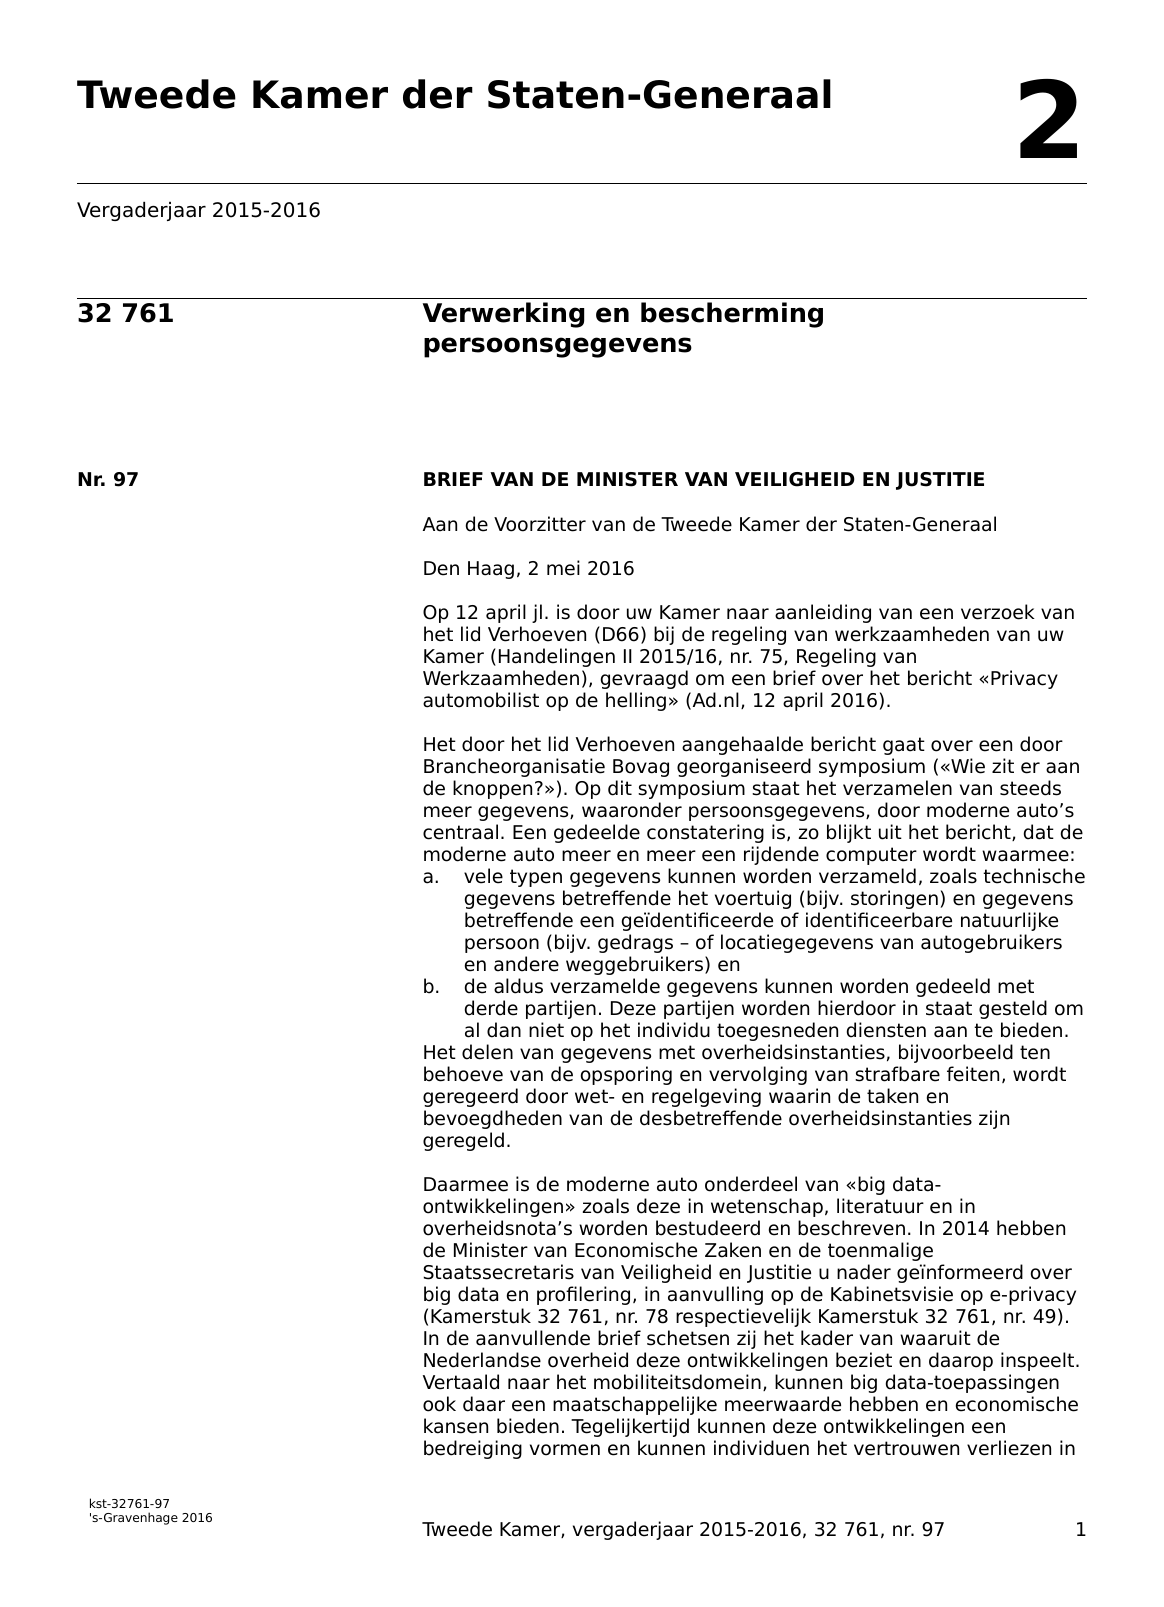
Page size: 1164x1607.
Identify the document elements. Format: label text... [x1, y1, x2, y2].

subtitle Nr. 97 BRIEF VAN DE MINISTER VAN VEILIGHEID EN JUSTITIE [77, 469, 1087, 491]
table_header 2 [886, 59, 1087, 183]
table_header Tweede Kamer der Staten-Generaal [77, 59, 886, 183]
text Den Haag, 2 mei 2016 [422, 558, 1087, 580]
text Het delen van gegevens met overheidsinstanties, bijvoorbeeld ten behoeve van de opsporing en vervolging van strafbare feiten, wordt geregeerd door wet- en regelgeving waarin de taken en bevoegdheden van de desbetreffende overheidsinstanties zijn geregeld. [422, 1042, 1087, 1152]
text Het door het lid Verhoeven aangehaalde bericht gaat over een door Brancheorganisatie Bovag georganiseerd symposium («Wie zit er aan de knoppen?»). Op dit symposium staat het verzamelen van steeds meer gegevens, waaronder persoonsgegevens, door moderne auto’s centraal. Een gedeelde constatering is, zo blijkt uit het bericht, dat de moderne auto meer en meer een rijdende computer wordt waarmee: [422, 734, 1087, 866]
text Aan de Voorzitter van de Tweede Kamer der Staten-Generaal [422, 513, 1087, 536]
text Op 12 april jl. is door uw Kamer naar aanleiding van een verzoek van het lid Verhoeven (D66) bij de regeling van werkzaamheden van uw Kamer (Handelingen II 2015/16, nr. 75, Regeling van Werkzaamheden), gevraagd om een brief over het bericht «Privacy automobilist op de helling» (Ad.nl, 12 april 2016). [422, 602, 1087, 712]
text 's-Gravenhage 2016 [88, 1511, 323, 1525]
text b. de aldus verzamelde gegevens kunnen worden gedeeld met derde partijen. Deze partijen worden hierdoor in staat gesteld om al dan niet op het individu toegesneden diensten aan te bieden. [422, 976, 1087, 1042]
text kst-32761-97 [88, 1497, 323, 1511]
table_cell Vergaderjaar 2015-2016 [77, 184, 1087, 298]
text Daarmee is de moderne auto onderdeel van «big data-ontwikkelingen» zoals deze in wetenschap, literatuur en in overheidsnota’s worden bestudeerd en beschreven. In 2014 hebben de Minister van Economische Zaken en de toenmalige Staatssecretaris van Veiligheid en Justitie u nader geïnformeerd over big data en profilering, in aanvulling op de Kabinetsvisie op e-privacy (Kamerstuk 32 761, nr. 78 respectievelijk Kamerstuk 32 761, nr. 49). In de aanvullende brief schetsen zij het kader van waaruit de Nederlandse overheid deze ontwikkelingen beziet en daarop inspeelt. Vertaald naar het mobiliteitsdomein, kunnen big data-toepassingen ook daar een maatschappelijke meerwaarde hebben en economische kansen bieden. Tegelijkertijd kunnen deze ontwikkelingen een bedreiging vormen en kunnen individuen het vertrouwen verliezen in [422, 1174, 1087, 1459]
text a. vele typen gegevens kunnen worden verzameld, zoals technische gegevens betreffende het voertuig (bijv. storingen) en gegevens betreffende een geïdentificeerde of identificeerbare natuurlijke persoon (bijv. gedrags – of locatiegegevens van autogebruikers en andere weggebruikers) en [422, 866, 1087, 976]
subtitle 32 761 Verwerking en bescherming persoonsgegevens [77, 299, 1087, 358]
